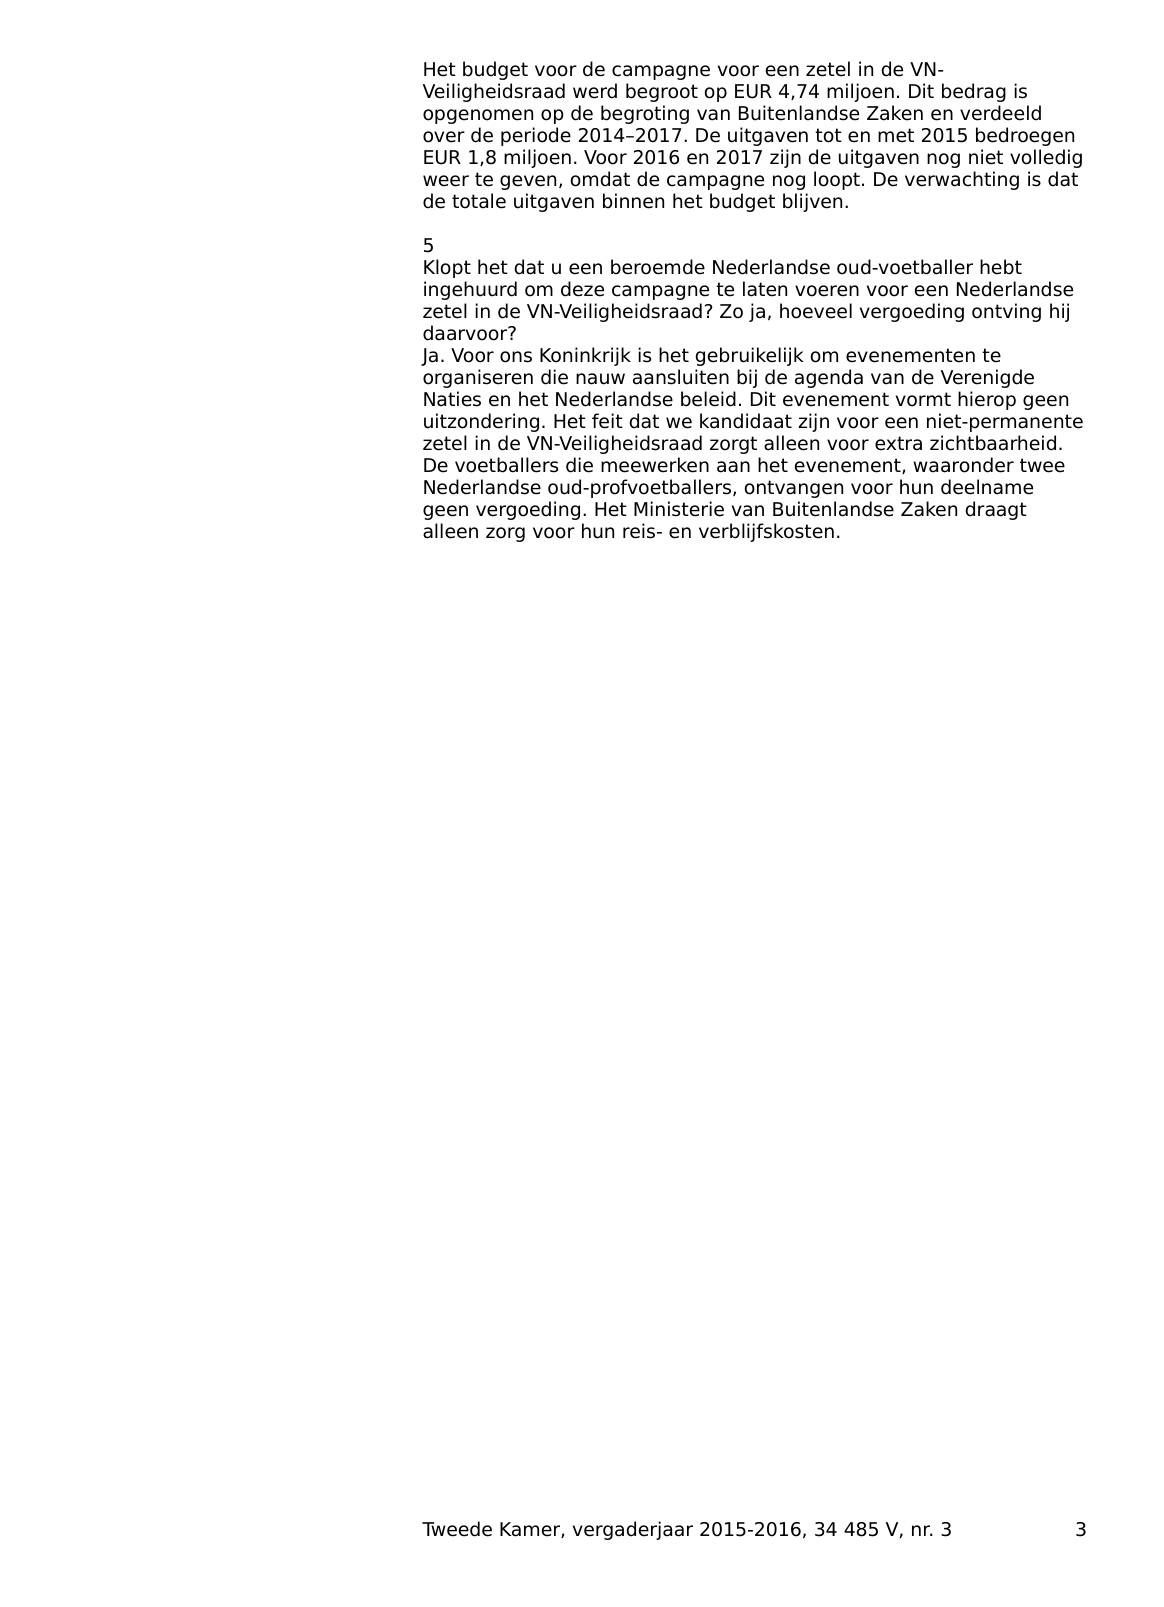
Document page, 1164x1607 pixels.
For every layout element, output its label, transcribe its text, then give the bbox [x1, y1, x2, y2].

text Ja. Voor ons Koninkrijk is het gebruikelijk om evenementen te organiseren die nauw aansluiten bij de agenda van de Verenigde Naties en het Nederlandse beleid. Dit evenement vormt hierop geen uitzondering. Het feit dat we kandidaat zijn voor een niet-permanente zetel in de VN-Veiligheidsraad zorgt alleen voor extra zichtbaarheid. De voetballers die meewerken aan het evenement, waaronder twee Nederlandse oud-profvoetballers, ontvangen voor hun deelname geen vergoeding. Het Ministerie van Buitenlandse Zaken draagt alleen zorg voor hun reis- en verblijfskosten. [422, 345, 1087, 543]
text 5 [422, 235, 1087, 257]
text Het budget voor de campagne voor een zetel in de VN-Veiligheidsraad werd begroot op EUR 4,74 miljoen. Dit bedrag is opgenomen op de begroting van Buitenlandse Zaken en verdeeld over de periode 2014–2017. De uitgaven tot en met 2015 bedroegen EUR 1,8 miljoen. Voor 2016 en 2017 zijn de uitgaven nog niet volledig weer te geven, omdat de campagne nog loopt. De verwachting is dat de totale uitgaven binnen het budget blijven. [422, 59, 1087, 213]
text Klopt het dat u een beroemde Nederlandse oud-voetballer hebt ingehuurd om deze campagne te laten voeren voor een Nederlandse zetel in de VN-Veiligheidsraad? Zo ja, hoeveel vergoeding ontving hij daarvoor? [422, 257, 1087, 345]
